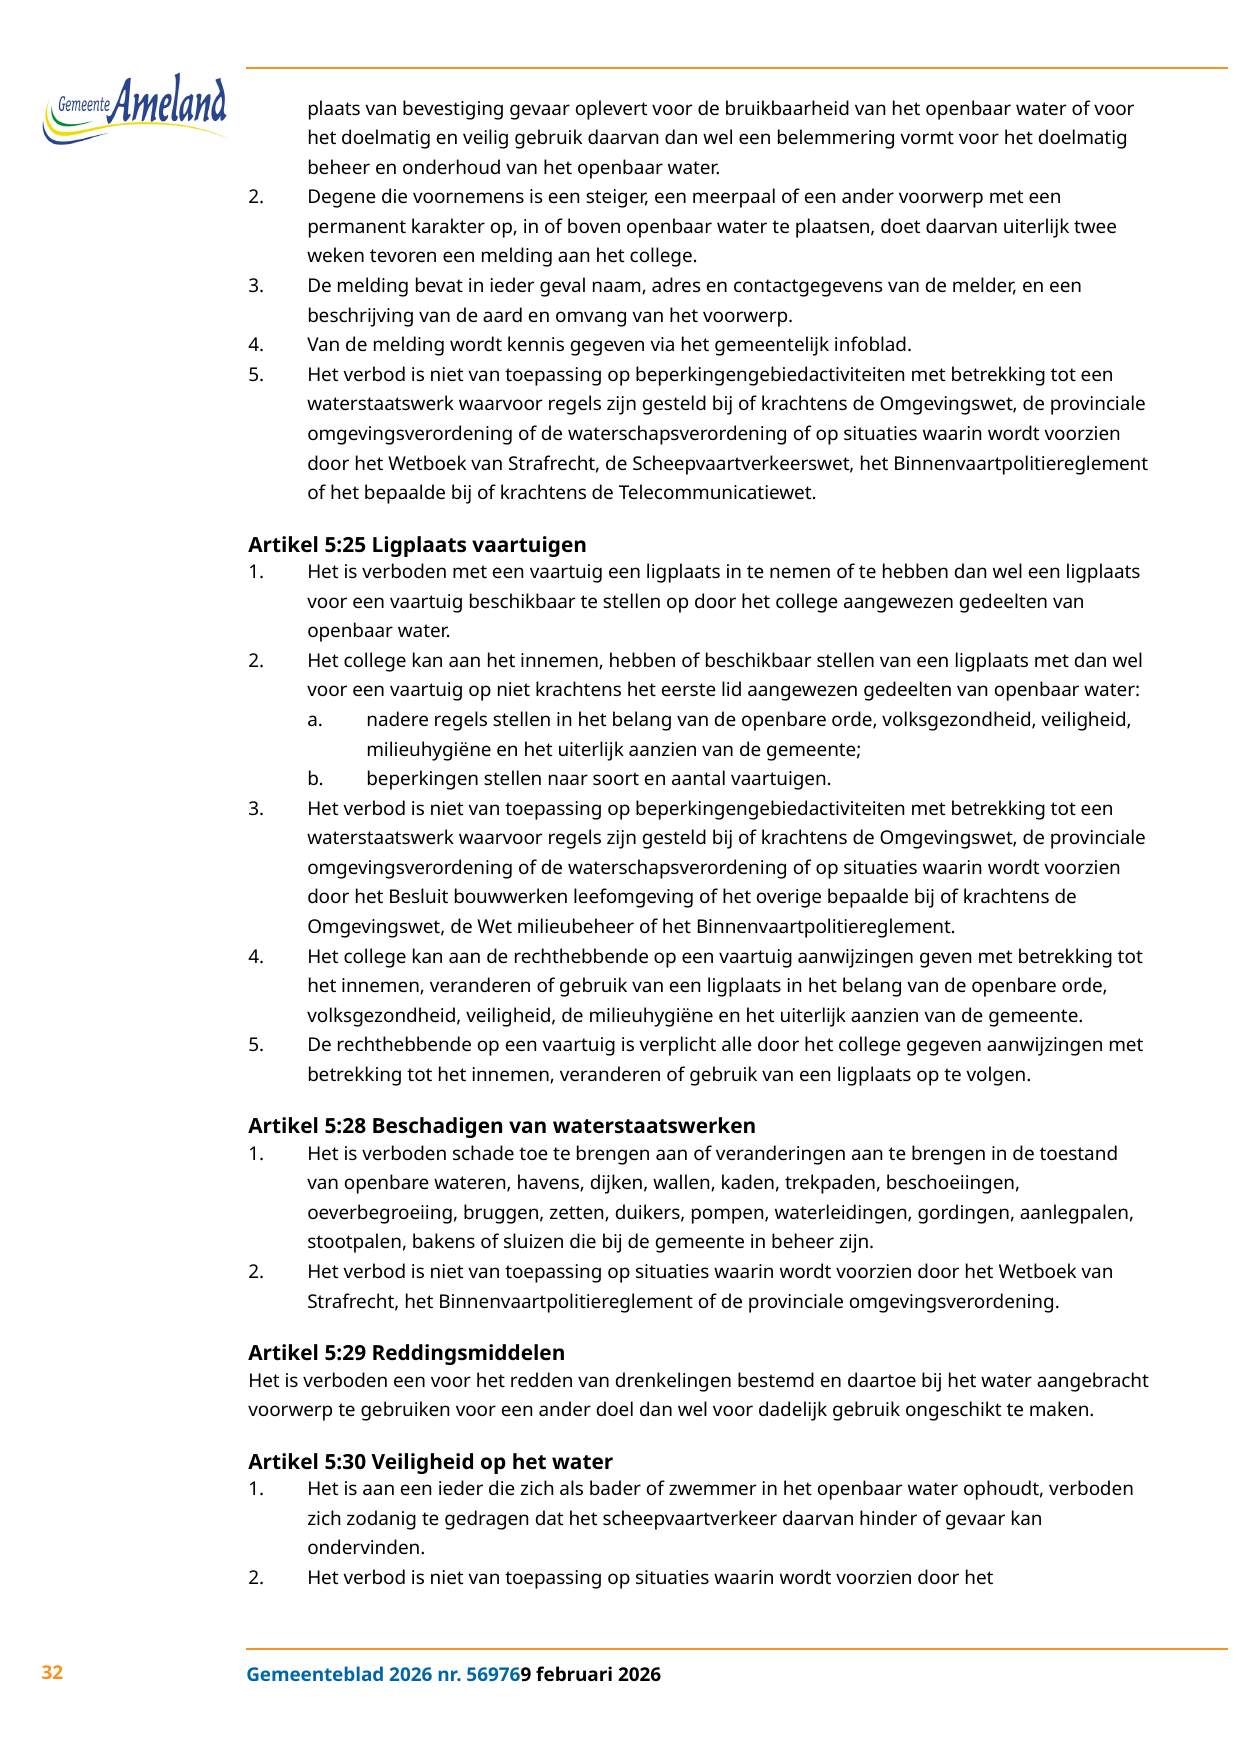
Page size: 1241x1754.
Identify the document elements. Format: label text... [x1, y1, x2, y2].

list Het is verboden schade toe te brengen aan of veranderingen aan te brengen in de toestand van openbare wateren, havens, dijken, wallen, kaden, trekpaden, beschoeiingen, oeverbegroeiing, bruggen, zetten, duikers, pompen, waterleidingen, gordingen, aanlegpalen, stootpalen, bakens of sluizen die bij de gemeente in beheer zijn. [248, 1140, 1152, 1254]
list nadere regels stellen in het belang van de openbare orde, volksgezondheid, veiligheid, milieuhygiëne en het uiterlijk aanzien van de gemeente; [307, 706, 1152, 761]
list Het verbod is niet van toepassing op beperkingengebiedactiviteiten met betrekking tot een waterstaatswerk waarvoor regels zijn gesteld bij of krachtens de Omgevingswet, de provinciale omgevingsverordening of de waterschapsverordening of op situaties waarin wordt voorzien door het Wetboek van Strafrecht, de Scheepvaartverkeerswet, het Binnenvaartpolitiereglement of het bepaalde bij of krachtens de Telecommunicatiewet. [248, 361, 1152, 505]
list Het verbod is niet van toepassing op beperkingengebiedactiviteiten met betrekking tot een waterstaatswerk waarvoor regels zijn gesteld bij of krachtens de Omgevingswet, de provinciale omgevingsverordening of de waterschapsverordening of op situaties waarin wordt voorzien door het Besluit bouwwerken leefomgeving of het overige bepaalde bij of krachtens de Omgevingswet, de Wet milieubeheer of het Binnenvaartpolitiereglement. [248, 795, 1152, 939]
list Het is aan een ieder die zich als bader of zwemmer in het openbaar water ophoudt, verboden zich zodanig te gedragen dat het scheepvaartverkeer daarvan hinder of gevaar kan ondervinden. [248, 1475, 1152, 1560]
list Het verbod is niet van toepassing op situaties waarin wordt voorzien door het Wetboek van Strafrecht, het Binnenvaartpolitiereglement of de provinciale omgevingsverordening. [248, 1258, 1152, 1314]
list Het verbod is niet van toepassing op situaties waarin wordt voorzien door het [248, 1564, 1152, 1590]
text Artikel 5:29 Reddingsmiddelen [248, 1338, 1152, 1367]
list Het is verboden met een vaartuig een ligplaats in te nemen of te hebben dan wel een ligplaats voor een vaartuig beschikbaar te stellen op door het college aangewezen gedeelten van openbaar water. [248, 558, 1152, 643]
list Degene die voornemens is een steiger, een meerpaal of een ander voorwerp met een permanent karakter op, in of boven openbaar water te plaatsen, doet daarvan uiterlijk twee weken tevoren een melding aan het college. [248, 183, 1152, 268]
list plaats van bevestiging gevaar oplevert voor de bruikbaarheid van het openbaar water of voor het doelmatig en veilig gebruik daarvan dan wel een belemmering vormt voor het doelmatig beheer en onderhoud van het openbaar water. [248, 95, 1152, 180]
list De melding bevat in ieder geval naam, adres en contactgegevens van de melder, en een beschrijving van de aard en omvang van het voorwerp. [248, 272, 1152, 328]
list Het college kan aan het innemen, hebben of beschikbaar stellen van een ligplaats met dan wel voor een vaartuig op niet krachtens het eerste lid aangewezen gedeelten van openbaar water: [248, 647, 1152, 702]
list De rechthebbende op een vaartuig is verplicht alle door het college gegeven aanwijzingen met betrekking tot het innemen, veranderen of gebruik van een ligplaats op te volgen. [248, 1032, 1152, 1087]
list Van de melding wordt kennis gegeven via het gemeentelijk infoblad. [248, 331, 1152, 357]
picture [41, 47, 231, 172]
text Artikel 5:30 Veiligheid op het water [248, 1447, 1152, 1475]
list beperkingen stellen naar soort en aantal vaartuigen. [307, 765, 1152, 791]
text Artikel 5:25 Ligplaats vaartuigen [248, 530, 1152, 558]
list Het college kan aan de rechthebbende op een vaartuig aanwijzingen geven met betrekking tot het innemen, veranderen of gebruik van een ligplaats in het belang van de openbare orde, volksgezondheid, veiligheid, de milieuhygiëne en het uiterlijk aanzien van de gemeente. [248, 943, 1152, 1028]
text Het is verboden een voor het redden van drenkelingen bestemd en daartoe bij het water aangebracht voorwerp te gebruiken voor een ander doel dan wel voor dadelijk gebruik ongeschikt te maken. [248, 1367, 1152, 1422]
text Artikel 5:28 Beschadigen van waterstaatswerken [248, 1112, 1152, 1140]
